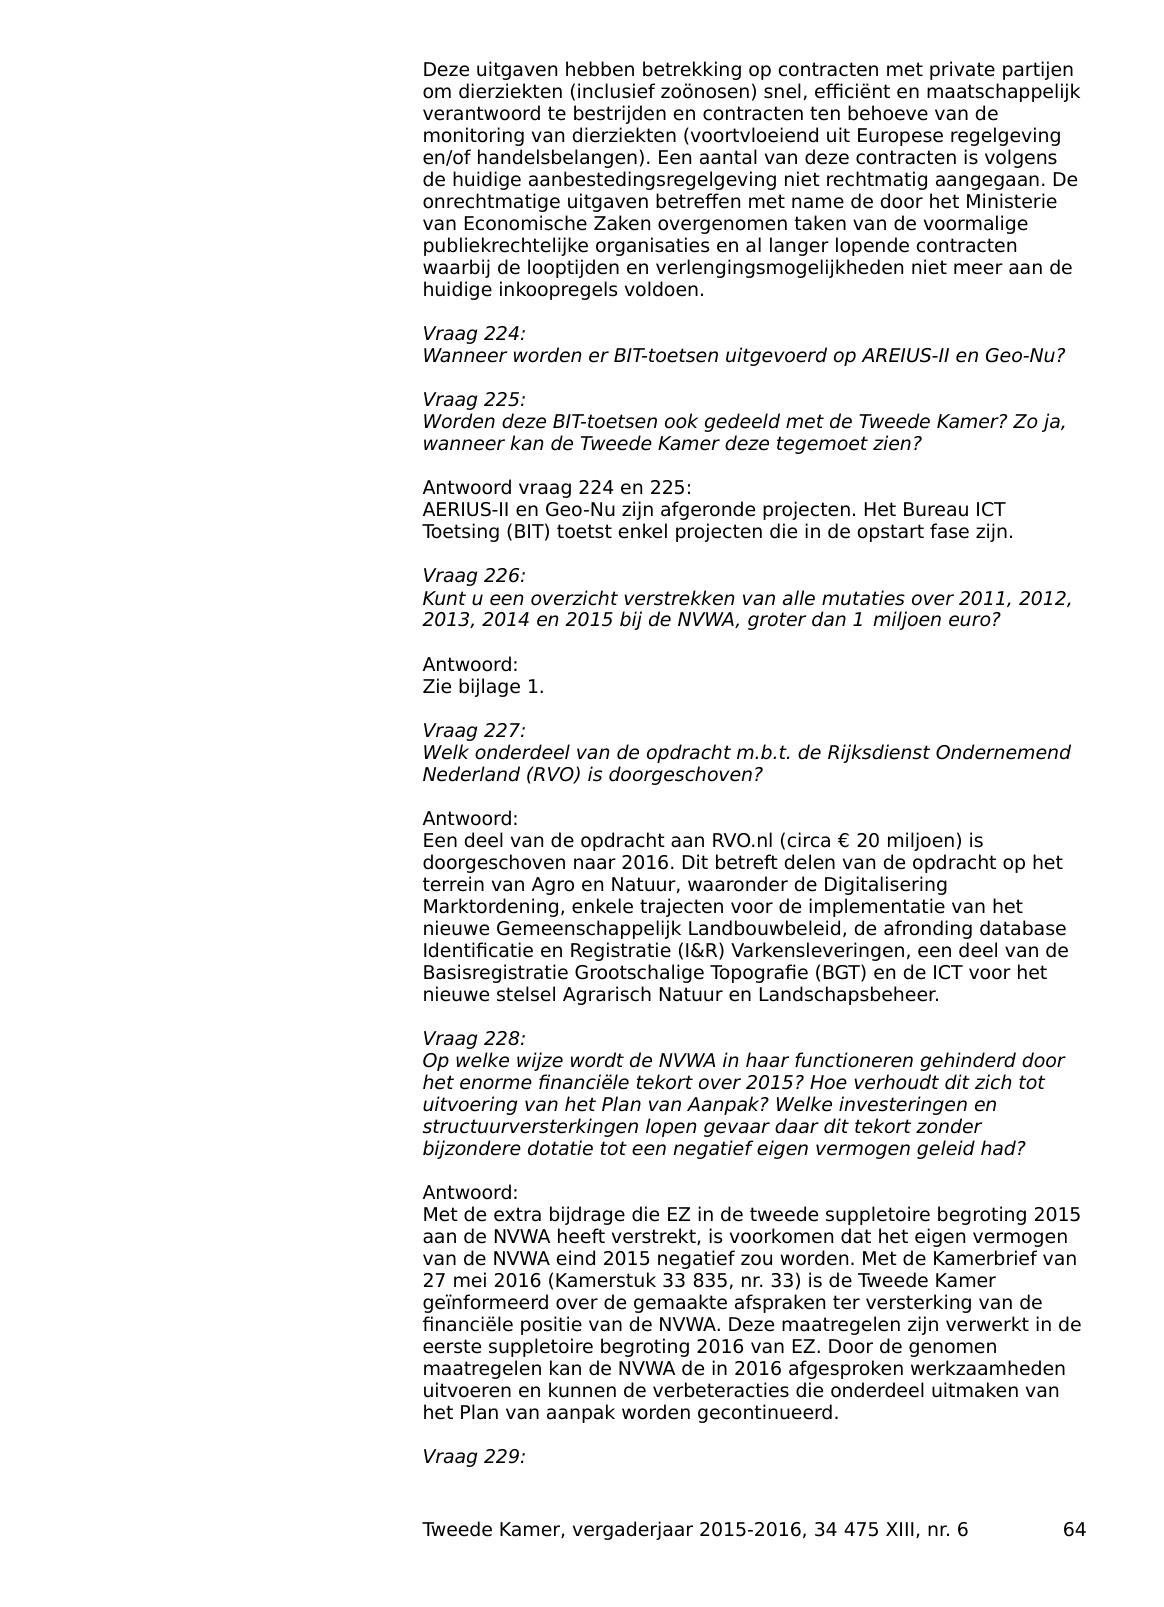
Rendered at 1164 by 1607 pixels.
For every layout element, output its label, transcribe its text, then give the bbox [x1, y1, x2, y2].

text Welk onderdeel van de opdracht m.b.t. de Rijksdienst Ondernemend Nederland (RVO) is doorgeschoven? [422, 742, 1087, 786]
text Vraag 229: [422, 1446, 1087, 1468]
text Antwoord: [422, 653, 1087, 676]
text Antwoord: [422, 1182, 1087, 1204]
text Worden deze BIT-toetsen ook gedeeld met de Tweede Kamer? Zo ja, wanneer kan de Tweede Kamer deze tegemoet zien? [422, 411, 1087, 455]
text Vraag 225: [422, 389, 1087, 411]
text Antwoord: [422, 808, 1087, 830]
text Deze uitgaven hebben betrekking op contracten met private partijen om dierziekten (inclusief zoönosen) snel, efficiënt en maatschappelijk verantwoord te bestrijden en contracten ten behoeve van de monitoring van dierziekten (voortvloeiend uit Europese regelgeving en/of handelsbelangen). Een aantal van deze contracten is volgens de huidige aanbestedingsregelgeving niet rechtmatig aangegaan. De onrechtmatige uitgaven betreffen met name de door het Ministerie van Economische Zaken overgenomen taken van de voormalige publiekrechtelijke organisaties en al langer lopende contracten waarbij de looptijden en verlengingsmogelijkheden niet meer aan de huidige inkoopregels voldoen. [422, 59, 1087, 301]
text Kunt u een overzicht verstrekken van alle mutaties over 2011, 2012, 2013, 2014 en 2015 bij de NVWA, groter dan 1 miljoen euro? [422, 587, 1087, 631]
text Vraag 228: [422, 1028, 1087, 1050]
text Antwoord vraag 224 en 225: [422, 477, 1087, 499]
text Met de extra bijdrage die EZ in de tweede suppletoire begroting 2015 aan de NVWA heeft verstrekt, is voorkomen dat het eigen vermogen van de NVWA eind 2015 negatief zou worden. Met de Kamerbrief van 27 mei 2016 (Kamerstuk 33 835, nr. 33) is de Tweede Kamer geïnformeerd over de gemaakte afspraken ter versterking van de financiële positie van de NVWA. Deze maatregelen zijn verwerkt in de eerste suppletoire begroting 2016 van EZ. Door de genomen maatregelen kan de NVWA de in 2016 afgesproken werkzaamheden uitvoeren en kunnen de verbeteracties die onderdeel uitmaken van het Plan van aanpak worden gecontinueerd. [422, 1204, 1087, 1424]
text Vraag 224: [422, 323, 1087, 345]
text AERIUS-II en Geo-Nu zijn afgeronde projecten. Het Bureau ICT Toetsing (BIT) toetst enkel projecten die in de opstart fase zijn. [422, 499, 1087, 543]
text Op welke wijze wordt de NVWA in haar functioneren gehinderd door het enorme financiële tekort over 2015? Hoe verhoudt dit zich tot uitvoering van het Plan van Aanpak? Welke investeringen en structuurversterkingen lopen gevaar daar dit tekort zonder bijzondere dotatie tot een negatief eigen vermogen geleid had? [422, 1050, 1087, 1160]
text Zie bijlage 1. [422, 676, 1087, 697]
text Vraag 226: [422, 565, 1087, 587]
text Vraag 227: [422, 720, 1087, 742]
text Een deel van de opdracht aan RVO.nl (circa € 20 miljoen) is doorgeschoven naar 2016. Dit betreft delen van de opdracht op het terrein van Agro en Natuur, waaronder de Digitalisering Marktordening, enkele trajecten voor de implementatie van het nieuwe Gemeenschappelijk Landbouwbeleid, de afronding database Identificatie en Registratie (I&R) Varkensleveringen, een deel van de Basisregistratie Grootschalige Topografie (BGT) en de ICT voor het nieuwe stelsel Agrarisch Natuur en Landschapsbeheer. [422, 830, 1087, 1006]
text Wanneer worden er BIT-toetsen uitgevoerd op AREIUS-II en Geo-Nu? [422, 345, 1087, 367]
